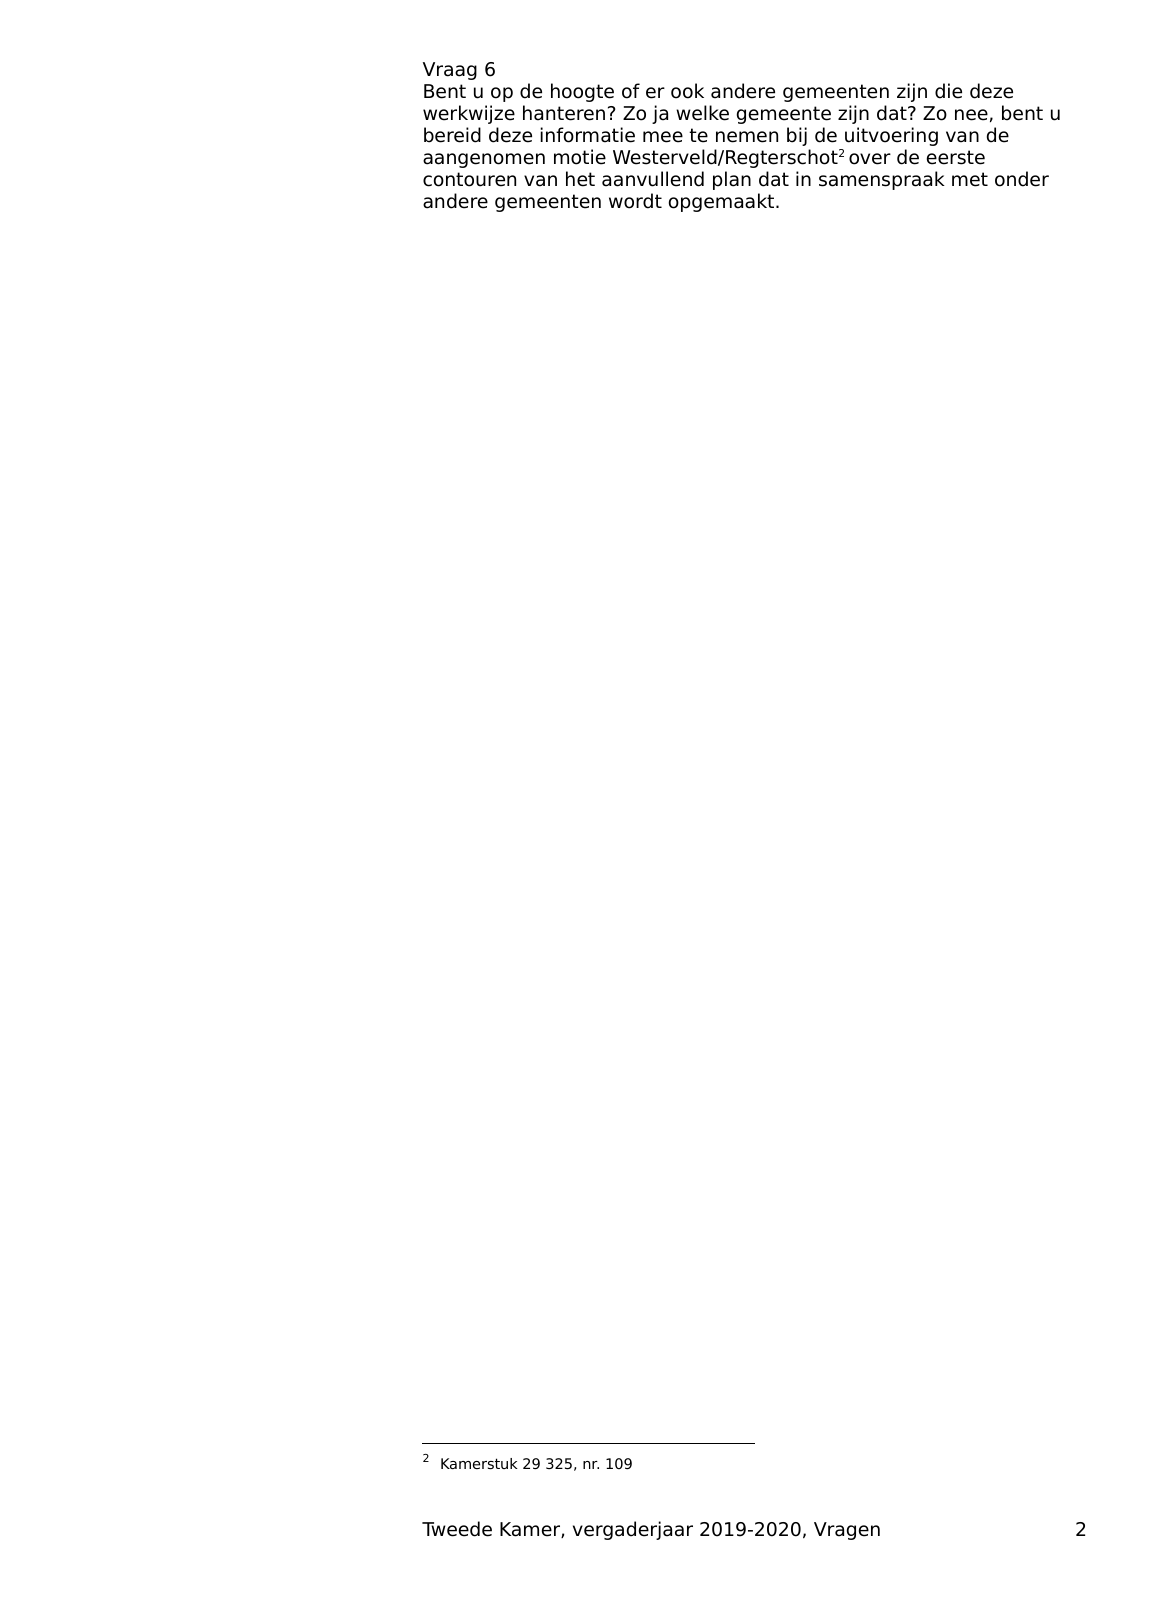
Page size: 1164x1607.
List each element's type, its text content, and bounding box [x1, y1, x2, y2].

text Vraag 6 [422, 59, 1087, 81]
text Bent u op de hoogte of er ook andere gemeenten zijn die deze werkwijze hanteren? Zo ja welke gemeente zijn dat? Zo nee, bent u bereid deze informatie mee te nemen bij de uitvoering van de aangenomen motie Westerveld/Regterschotover de eerste contouren van het aanvullend plan dat in samenspraak met onder andere gemeenten wordt opgemaakt. [422, 81, 1087, 213]
text Kamerstuk 29 325, nr. 109 [422, 1452, 1087, 1474]
